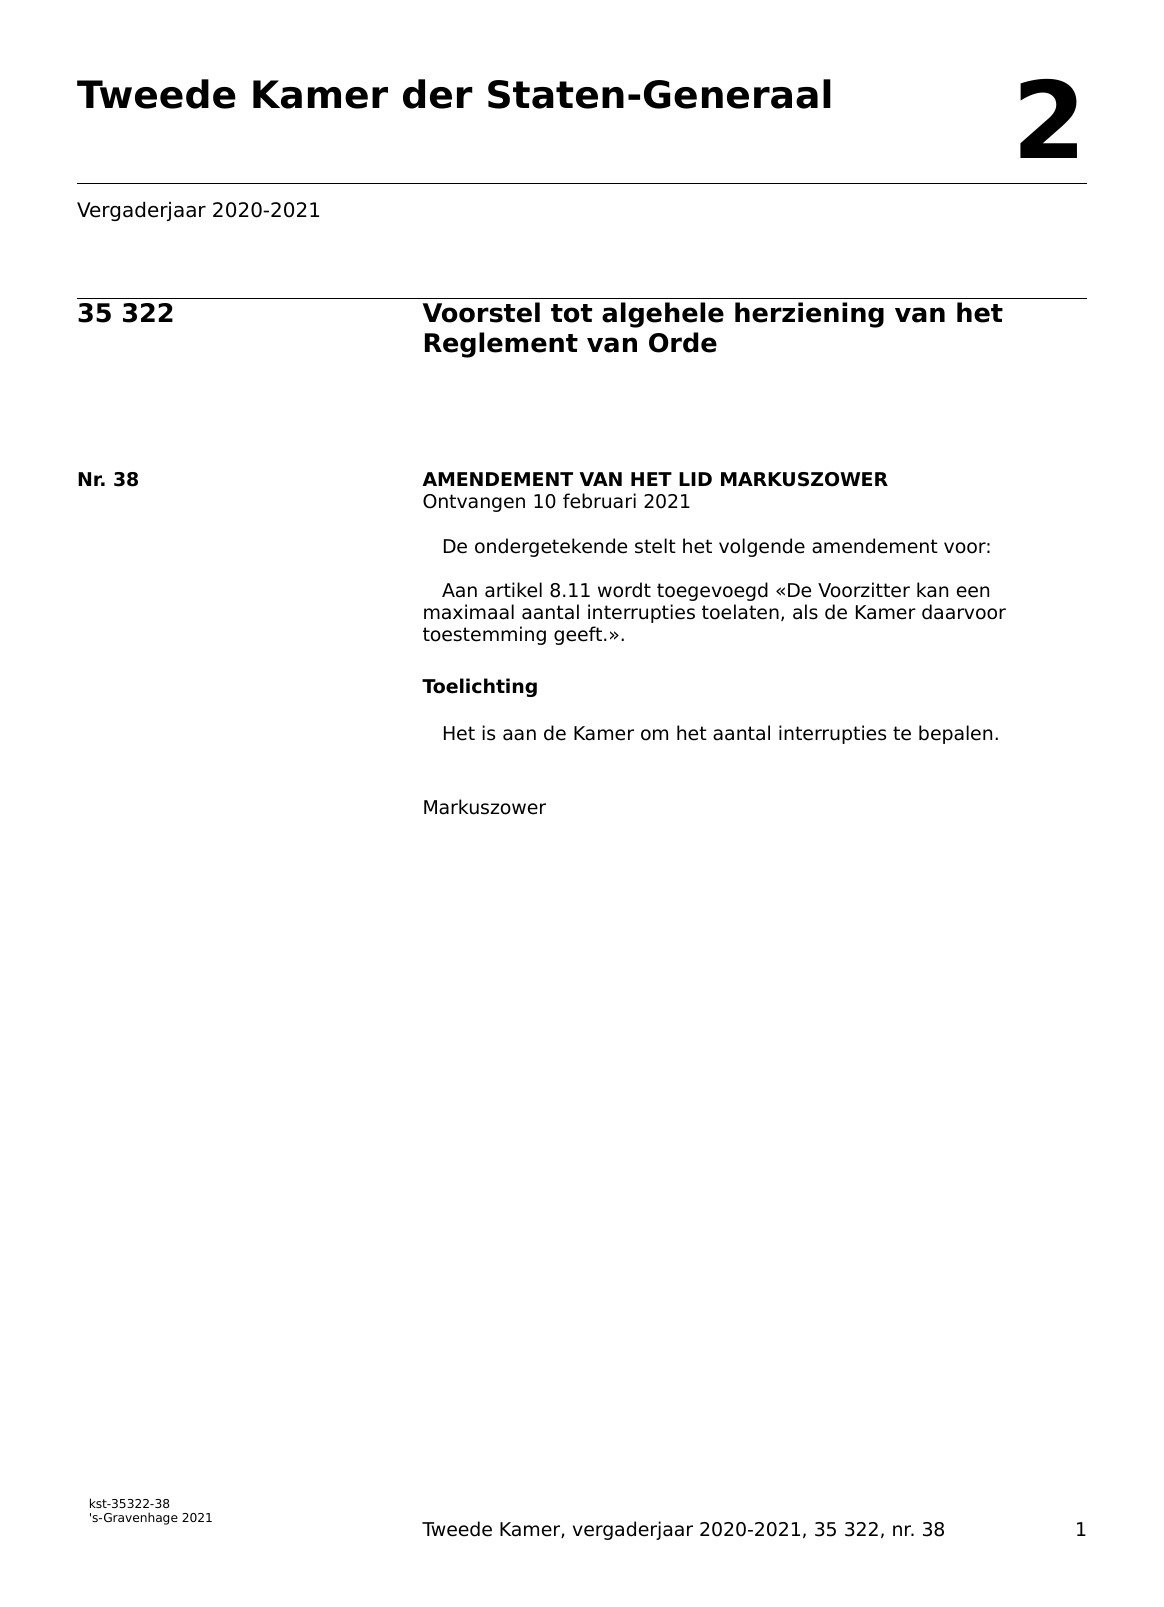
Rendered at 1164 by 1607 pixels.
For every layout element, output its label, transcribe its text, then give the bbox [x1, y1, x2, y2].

text Ontvangen 10 februari 2021 [422, 491, 1087, 513]
text Aan artikel 8.11 wordt toegevoegd «De Voorzitter kan een maximaal aantal interrupties toelaten, als de Kamer daarvoor toestemming geeft.». [422, 580, 1087, 646]
text De ondergetekende stelt het volgende amendement voor: [422, 536, 1087, 557]
text Markuszower [422, 774, 1087, 818]
subtitle Toelichting [422, 676, 1087, 698]
text kst-35322-38 [88, 1497, 323, 1511]
subtitle Nr. 38 AMENDEMENT VAN HET LID MARKUSZOWER [77, 469, 1087, 491]
subtitle 35 322 Voorstel tot algehele herziening van het Reglement van Orde [77, 299, 1087, 358]
text Het is aan de Kamer om het aantal interrupties te bepalen. [422, 723, 1087, 744]
text 's-Gravenhage 2021 [88, 1511, 323, 1525]
table_header Tweede Kamer der Staten-Generaal [77, 59, 886, 183]
table_header 2 [886, 59, 1087, 183]
table_cell Vergaderjaar 2020-2021 [77, 184, 1087, 298]
